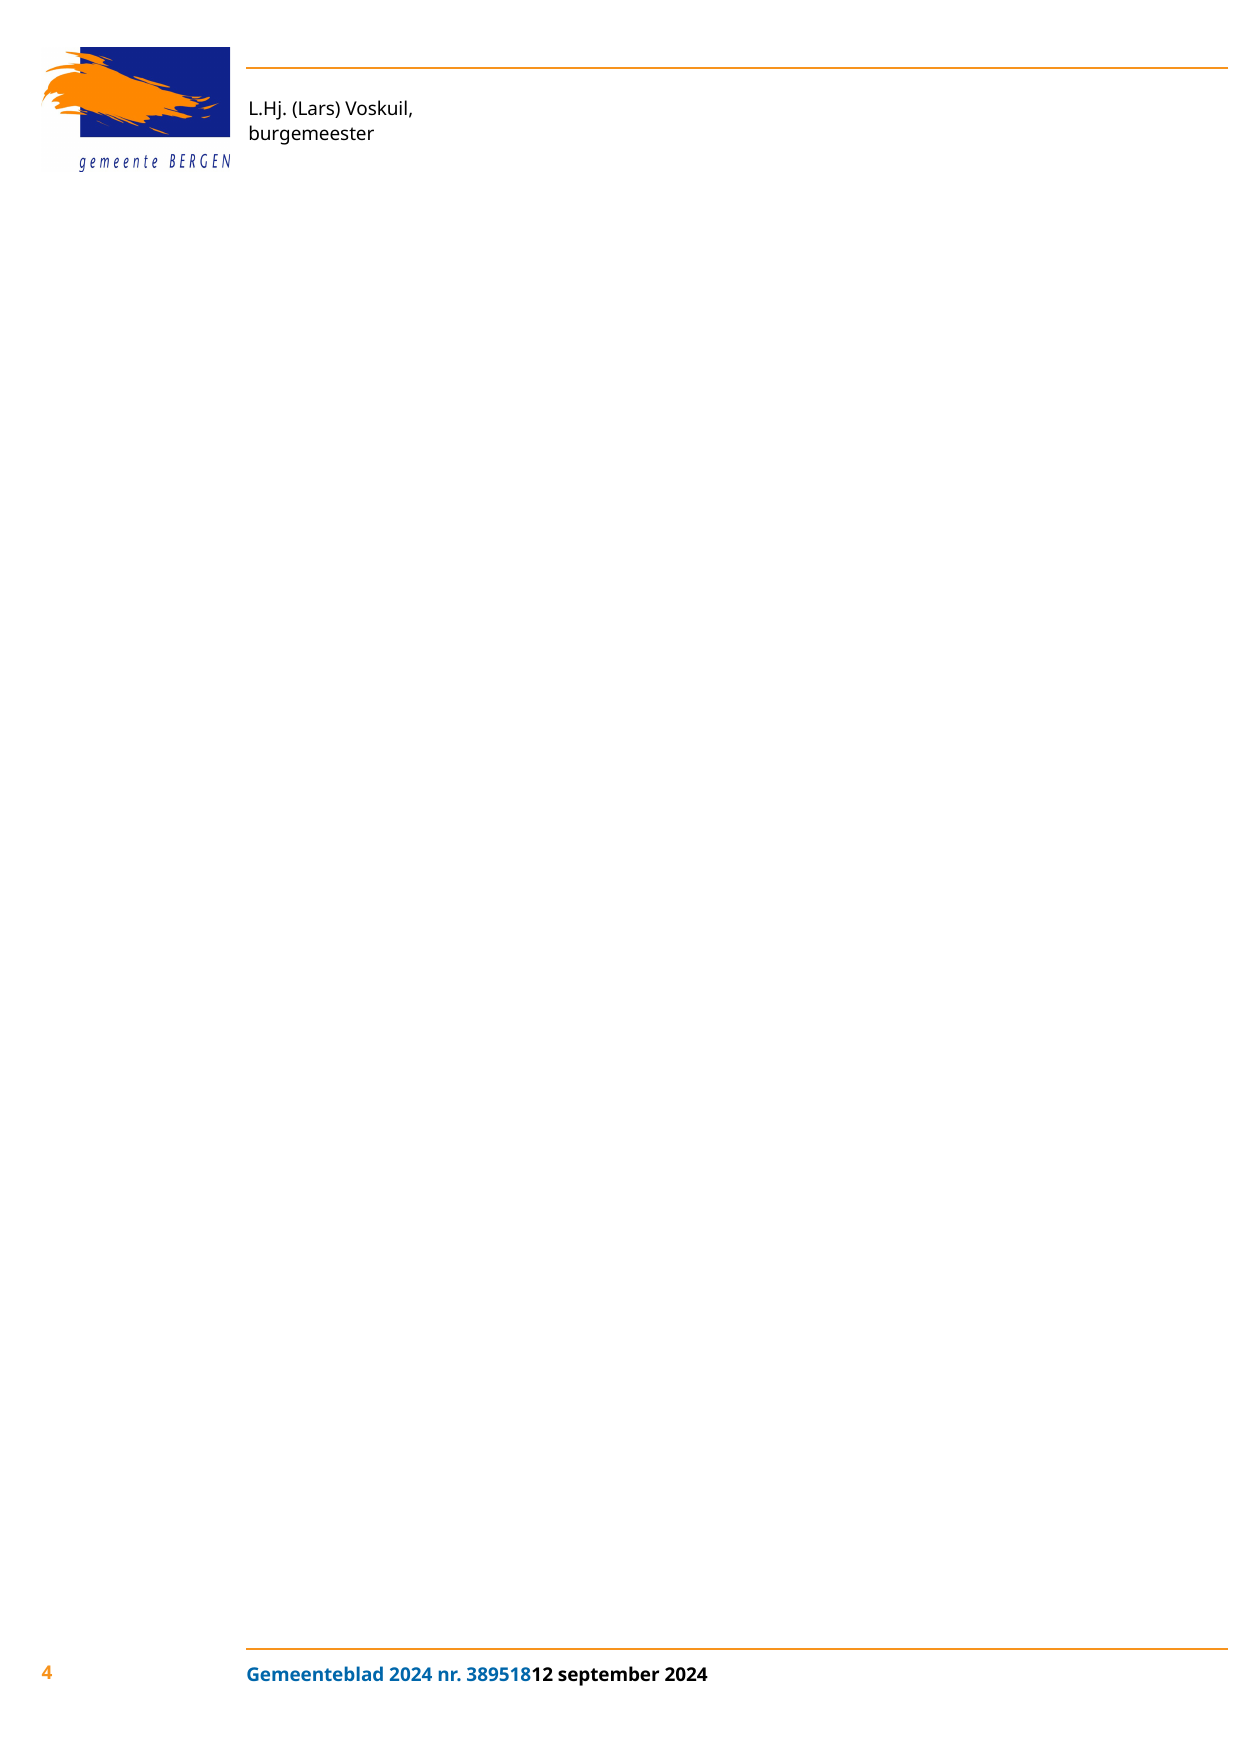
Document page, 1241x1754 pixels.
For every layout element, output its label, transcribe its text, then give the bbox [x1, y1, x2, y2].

picture [41, 47, 231, 172]
text burgemeester [248, 121, 1152, 146]
text L.Hj. (Lars) Voskuil, [248, 95, 1152, 121]
